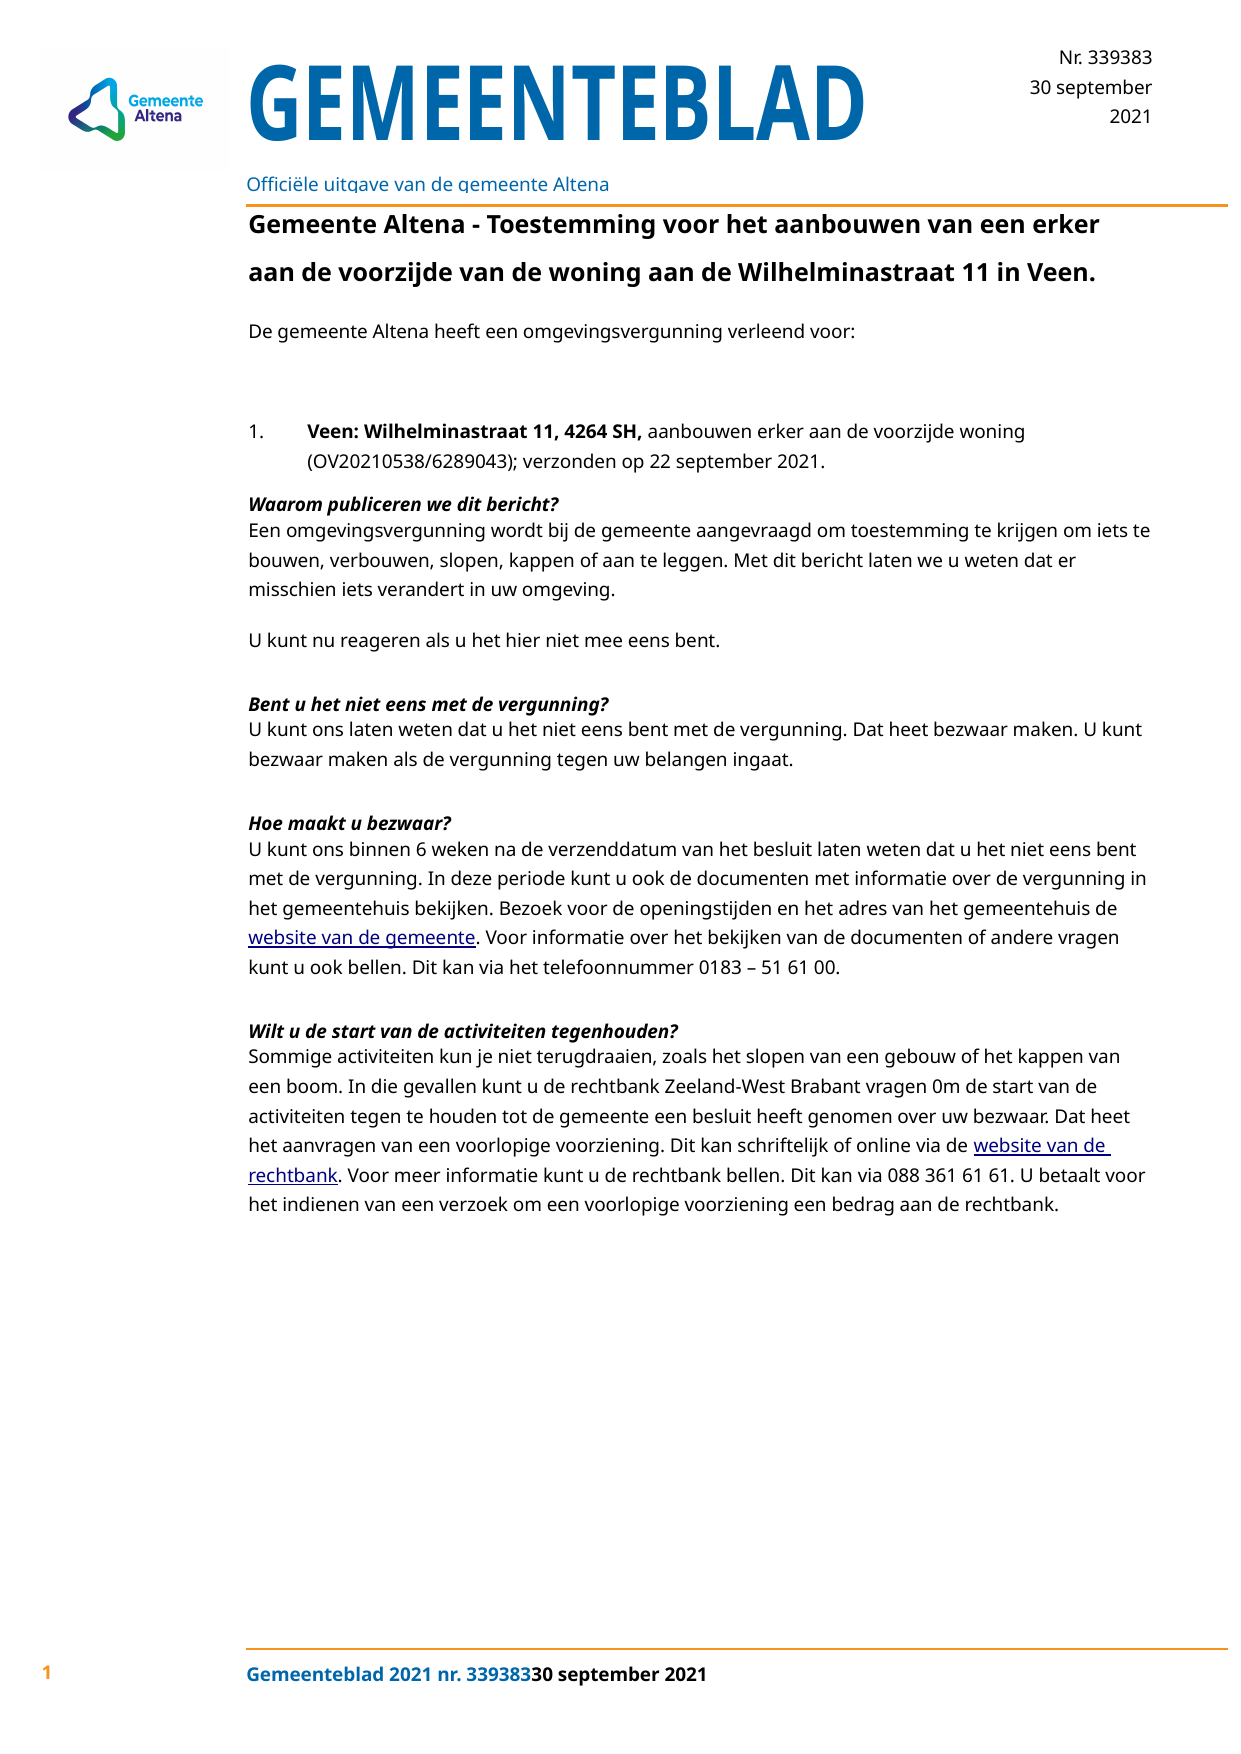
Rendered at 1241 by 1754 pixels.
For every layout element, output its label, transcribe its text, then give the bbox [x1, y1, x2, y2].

list Veen: Wilhelminastraat 11, 4264 SH, aanbouwen erker aan de voorzijde woning (OV20210538/6289043); verzonden op 22 september 2021. [248, 419, 1152, 474]
text U kunt ons laten weten dat u het niet eens bent met de vergunning. Dat heet bezwaar maken. U kunt bezwaar maken als de vergunning tegen uw belangen ingaat. [248, 716, 1152, 772]
text Wilt u de start van de activiteiten tegenhouden? [248, 1018, 1152, 1044]
text Een omgevingsvergunning wordt bij de gemeente aangevraagd om toestemming te krijgen om iets te bouwen, verbouwen, slopen, kappen of aan te leggen. Met dit bericht laten we u weten dat er misschien iets verandert in uw omgeving. [248, 517, 1152, 602]
text U kunt nu reageren als u het hier niet mee eens bent. [248, 627, 1152, 652]
text De gemeente Altena heeft een omgevingsvergunning verleend voor: [248, 318, 1152, 344]
text U kunt ons binnen 6 weken na de verzenddatum van het besluit laten weten dat u het niet eens bent met de vergunning. In deze periode kunt u ook de documenten met informatie over de vergunning in het gemeentehuis bekijken. Bezoek voor de openingstijden en het adres van het gemeentehuis de website van de gemeente. Voor informatie over het bekijken van de documenten of andere vragen kunt u ook bellen. Dit kan via het telefoonnummer 0183 – 51 61 00. [248, 836, 1152, 980]
text Sommige activiteiten kun je niet terugdraaien, zoals het slopen van een gebouw of het kappen van een boom. In die gevallen kunt u de rechtbank Zeeland-West Brabant vragen 0m de start van de activiteiten tegen te houden tot de gemeente een besluit heeft genomen over uw bezwaar. Dat heet het aanvragen van een voorlopige voorziening. Dit kan schriftelijk of online via de website van de rechtbank. Voor meer informatie kunt u de rechtbank bellen. Dit kan via 088 361 61 61. U betaalt voor het indienen van een verzoek om een voorlopige voorziening een bedrag aan de rechtbank. [248, 1044, 1152, 1217]
text Hoe maakt u bezwaar? [248, 810, 1152, 836]
text Gemeente Altena - Toestemming voor het aanbouwen van een erker aan de voorzijde van de woning aan de Wilhelminastraat 11 in Veen. [248, 207, 1152, 288]
text Bent u het niet eens met de vergunning? [248, 691, 1152, 716]
text Waarom publiceren we dit bericht? [248, 491, 1152, 517]
picture [41, 47, 231, 172]
